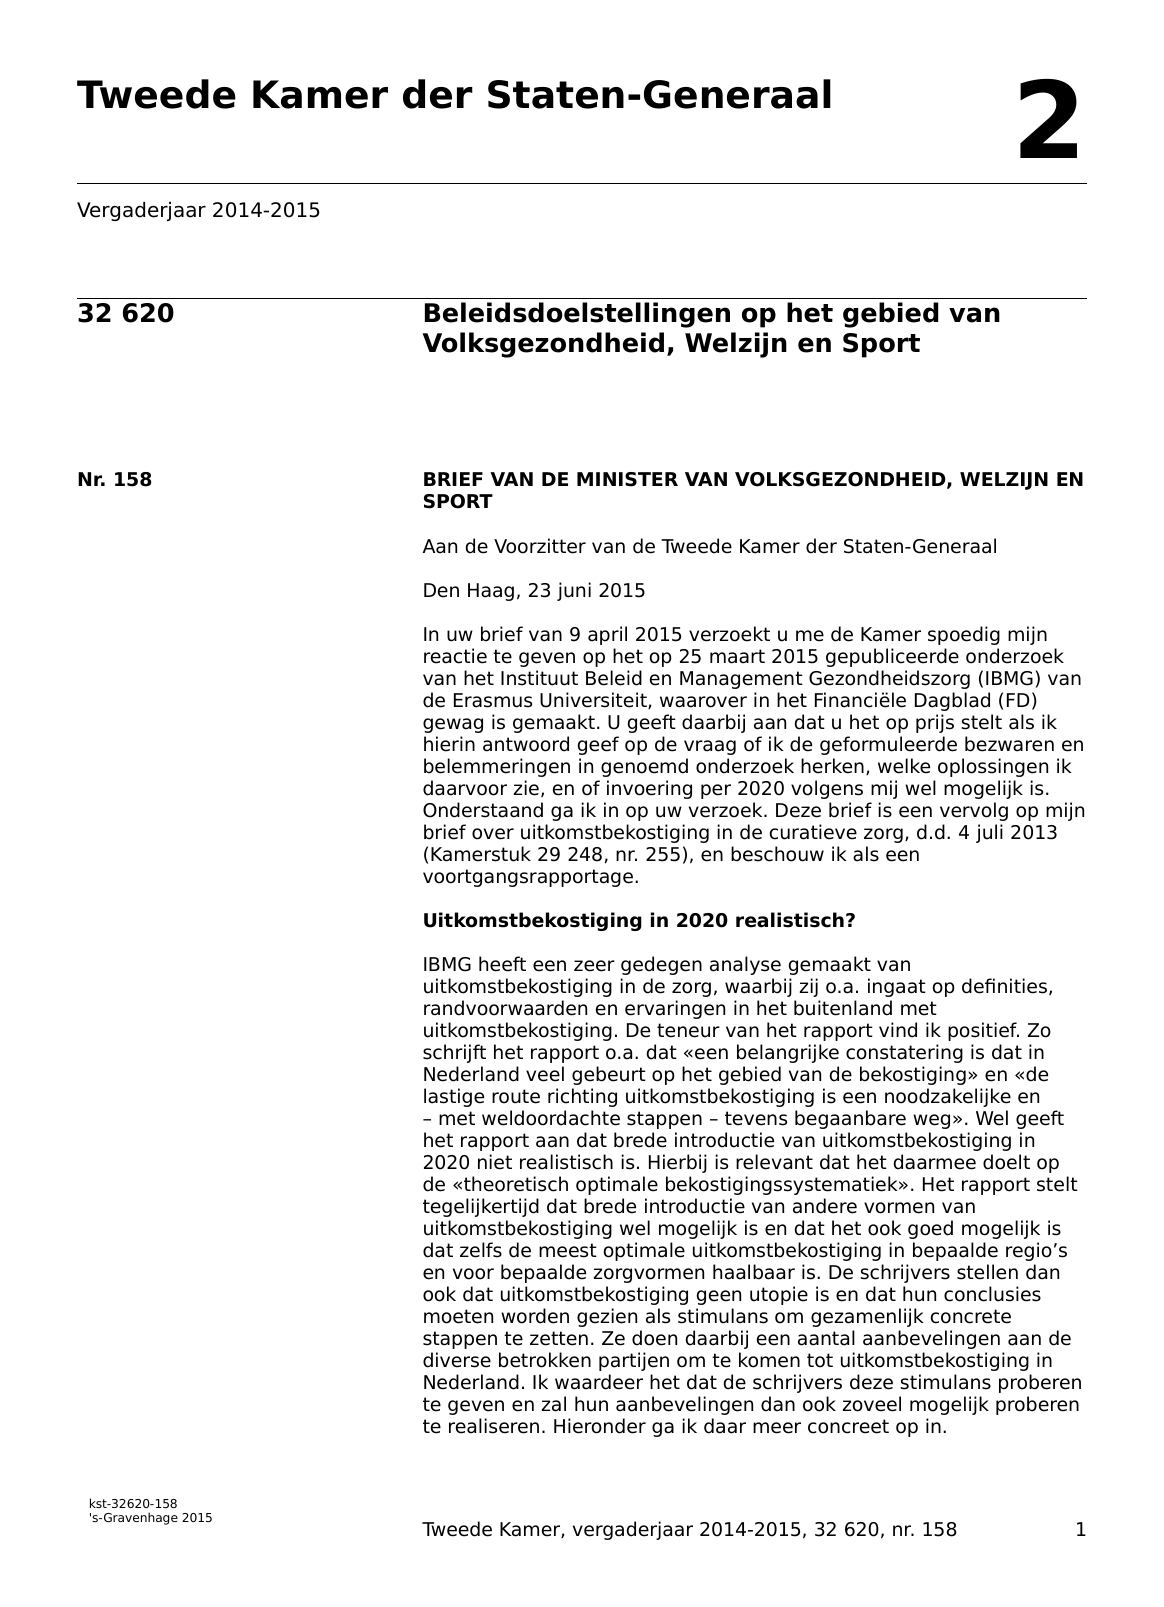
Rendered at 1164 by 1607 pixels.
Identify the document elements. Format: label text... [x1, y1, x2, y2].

text 's-Gravenhage 2015 [88, 1511, 323, 1525]
text Aan de Voorzitter van de Tweede Kamer der Staten-Generaal [422, 536, 1087, 557]
text Den Haag, 23 juni 2015 [422, 580, 1087, 602]
text In uw brief van 9 april 2015 verzoekt u me de Kamer spoedig mijn reactie te geven op het op 25 maart 2015 gepubliceerde onderzoek van het Instituut Beleid en Management Gezondheidszorg (IBMG) van de Erasmus Universiteit, waarover in het Financiële Dagblad (FD) gewag is gemaakt. U geeft daarbij aan dat u het op prijs stelt als ik hierin antwoord geef op de vraag of ik de geformuleerde bezwaren en belemmeringen in genoemd onderzoek herken, welke oplossingen ik daarvoor zie, en of invoering per 2020 volgens mij wel mogelijk is. Onderstaand ga ik in op uw verzoek. Deze brief is een vervolg op mijn brief over uitkomstbekostiging in de curatieve zorg, d.d. 4 juli 2013 (Kamerstuk 29 248, nr. 255), en beschouw ik als een voortgangsrapportage. [422, 624, 1087, 888]
table_header Tweede Kamer der Staten-Generaal [77, 59, 886, 183]
text IBMG heeft een zeer gedegen analyse gemaakt van uitkomstbekostiging in de zorg, waarbij zij o.a. ingaat op definities, randvoorwaarden en ervaringen in het buitenland met uitkomstbekostiging. De teneur van het rapport vind ik positief. Zo schrijft het rapport o.a. dat «een belangrijke constatering is dat in Nederland veel gebeurt op het gebied van de bekostiging» en «de lastige route richting uitkomstbekostiging is een noodzakelijke en – met weldoordachte stappen – tevens begaanbare weg». Wel geeft het rapport aan dat brede introductie van uitkomstbekostiging in 2020 niet realistisch is. Hierbij is relevant dat het daarmee doelt op de «theoretisch optimale bekostigingssystematiek». Het rapport stelt tegelijkertijd dat brede introductie van andere vormen van uitkomstbekostiging wel mogelijk is en dat het ook goed mogelijk is dat zelfs de meest optimale uitkomstbekostiging in bepaalde regio’s en voor bepaalde zorgvormen haalbaar is. De schrijvers stellen dan ook dat uitkomstbekostiging geen utopie is en dat hun conclusies moeten worden gezien als stimulans om gezamenlijk concrete stappen te zetten. Ze doen daarbij een aantal aanbevelingen aan de diverse betrokken partijen om te komen tot uitkomstbekostiging in Nederland. Ik waardeer het dat de schrijvers deze stimulans proberen te geven en zal hun aanbevelingen dan ook zoveel mogelijk proberen te realiseren. Hieronder ga ik daar meer concreet op in. [422, 954, 1087, 1437]
table_header 2 [886, 59, 1087, 183]
subtitle Nr. 158 BRIEF VAN DE MINISTER VAN VOLKSGEZONDHEID, WELZIJN EN SPORT [77, 469, 1087, 513]
subtitle 32 620 Beleidsdoelstellingen op het gebied van Volksgezondheid, Welzijn en Sport [77, 299, 1087, 358]
subtitle Uitkomstbekostiging in 2020 realistisch? [422, 910, 1087, 932]
text kst-32620-158 [88, 1497, 323, 1511]
table_cell Vergaderjaar 2014-2015 [77, 184, 1087, 298]
